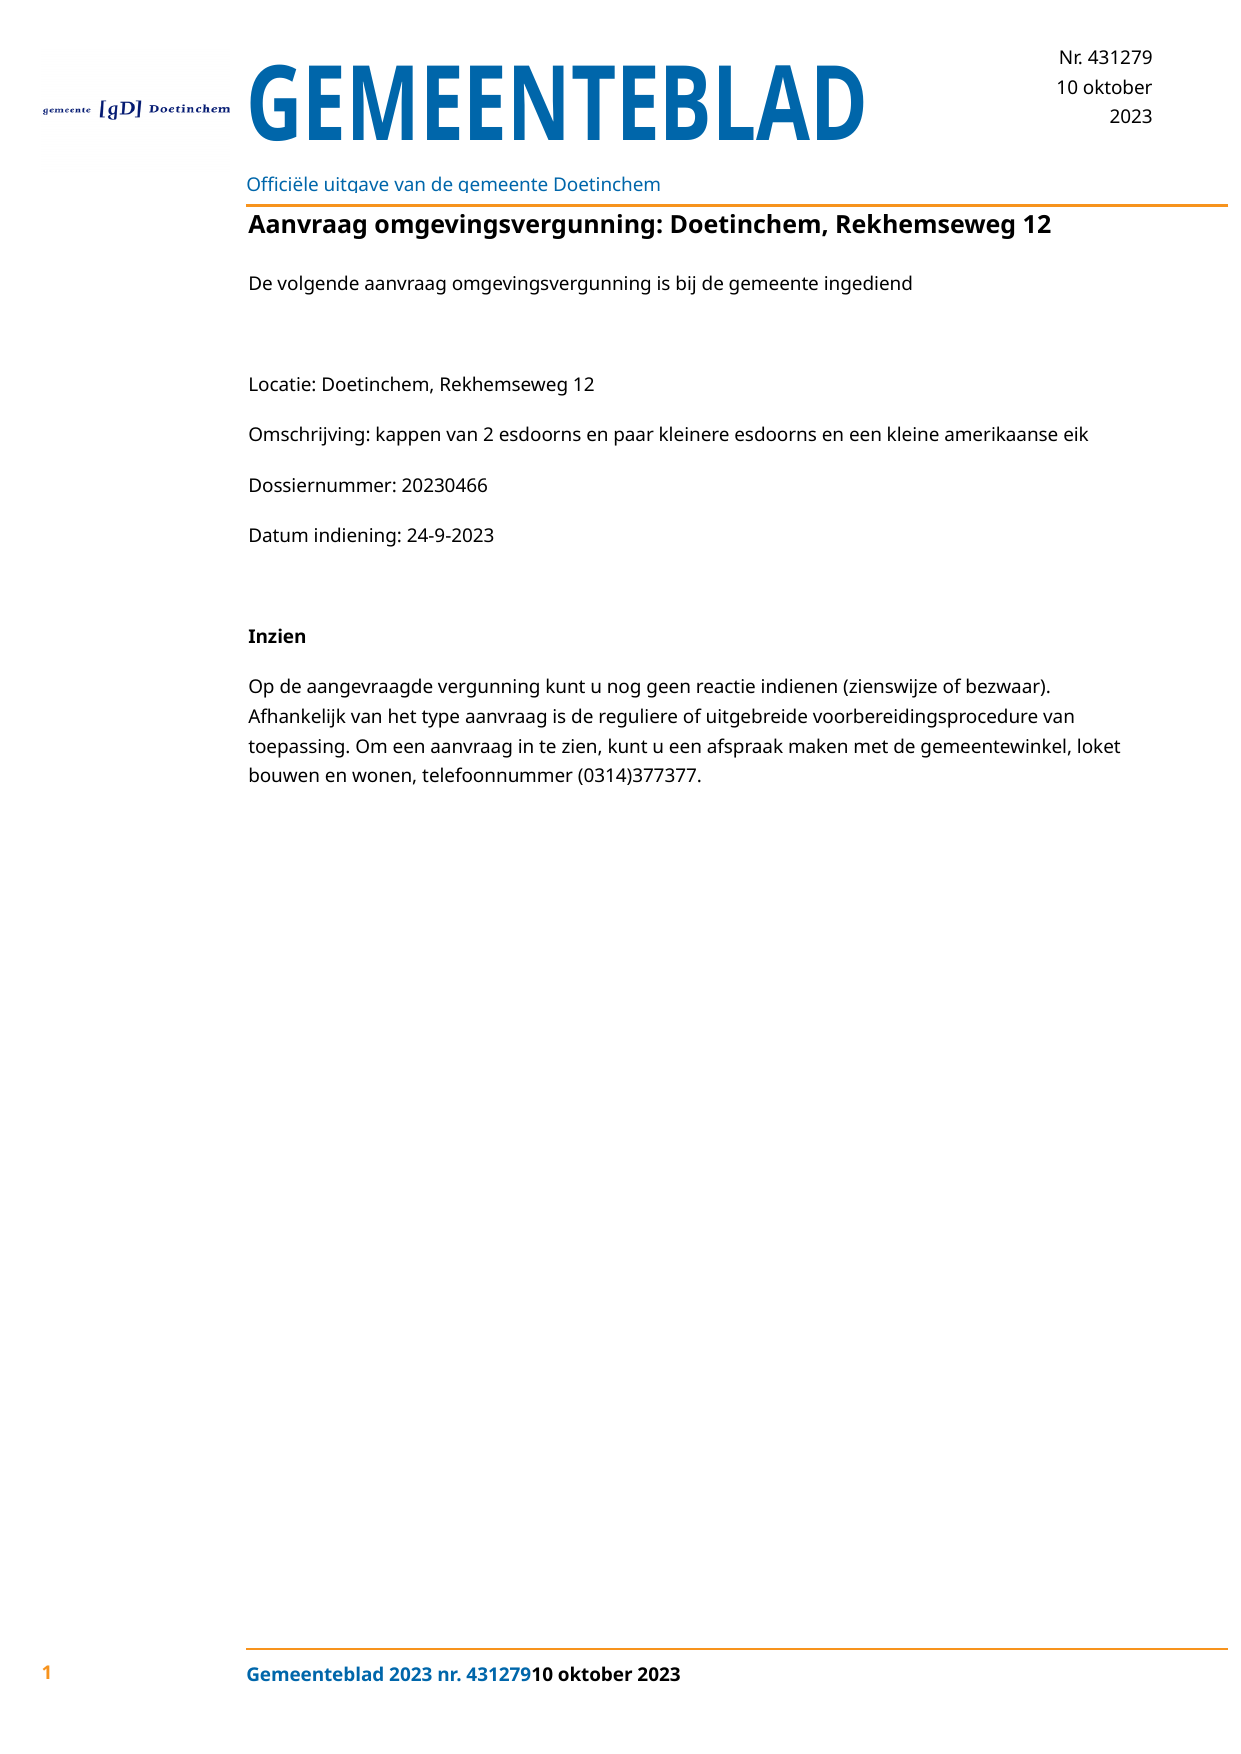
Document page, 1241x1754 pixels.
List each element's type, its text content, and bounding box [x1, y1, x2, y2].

text Omschrijving: kappen van 2 esdoorns en paar kleinere esdoorns en een kleine amerikaanse eik [248, 422, 1152, 447]
text De volgende aanvraag omgevingsvergunning is bij de gemeente ingediend [248, 270, 1152, 296]
text Aanvraag omgevingsvergunning: Doetinchem, Rekhemseweg 12 [248, 207, 1152, 241]
picture [41, 47, 231, 172]
text Op de aangevraagde vergunning kunt u nog geen reactie indienen (zienswijze of bezwaar). Afhankelijk van het type aanvraag is de reguliere of uitgebreide voorbereidingsprocedure van toepassing. Om een aanvraag in te zien, kunt u een afspraak maken met de gemeentewinkel, loket bouwen en wonen, telefoonnummer (0314)377377. [248, 674, 1152, 788]
text Dossiernummer: 20230466 [248, 472, 1152, 498]
text Locatie: Doetinchem, Rekhemseweg 12 [248, 371, 1152, 397]
text Datum indiening: 24-9-2023 [248, 522, 1152, 548]
text Inzien [248, 623, 1152, 649]
